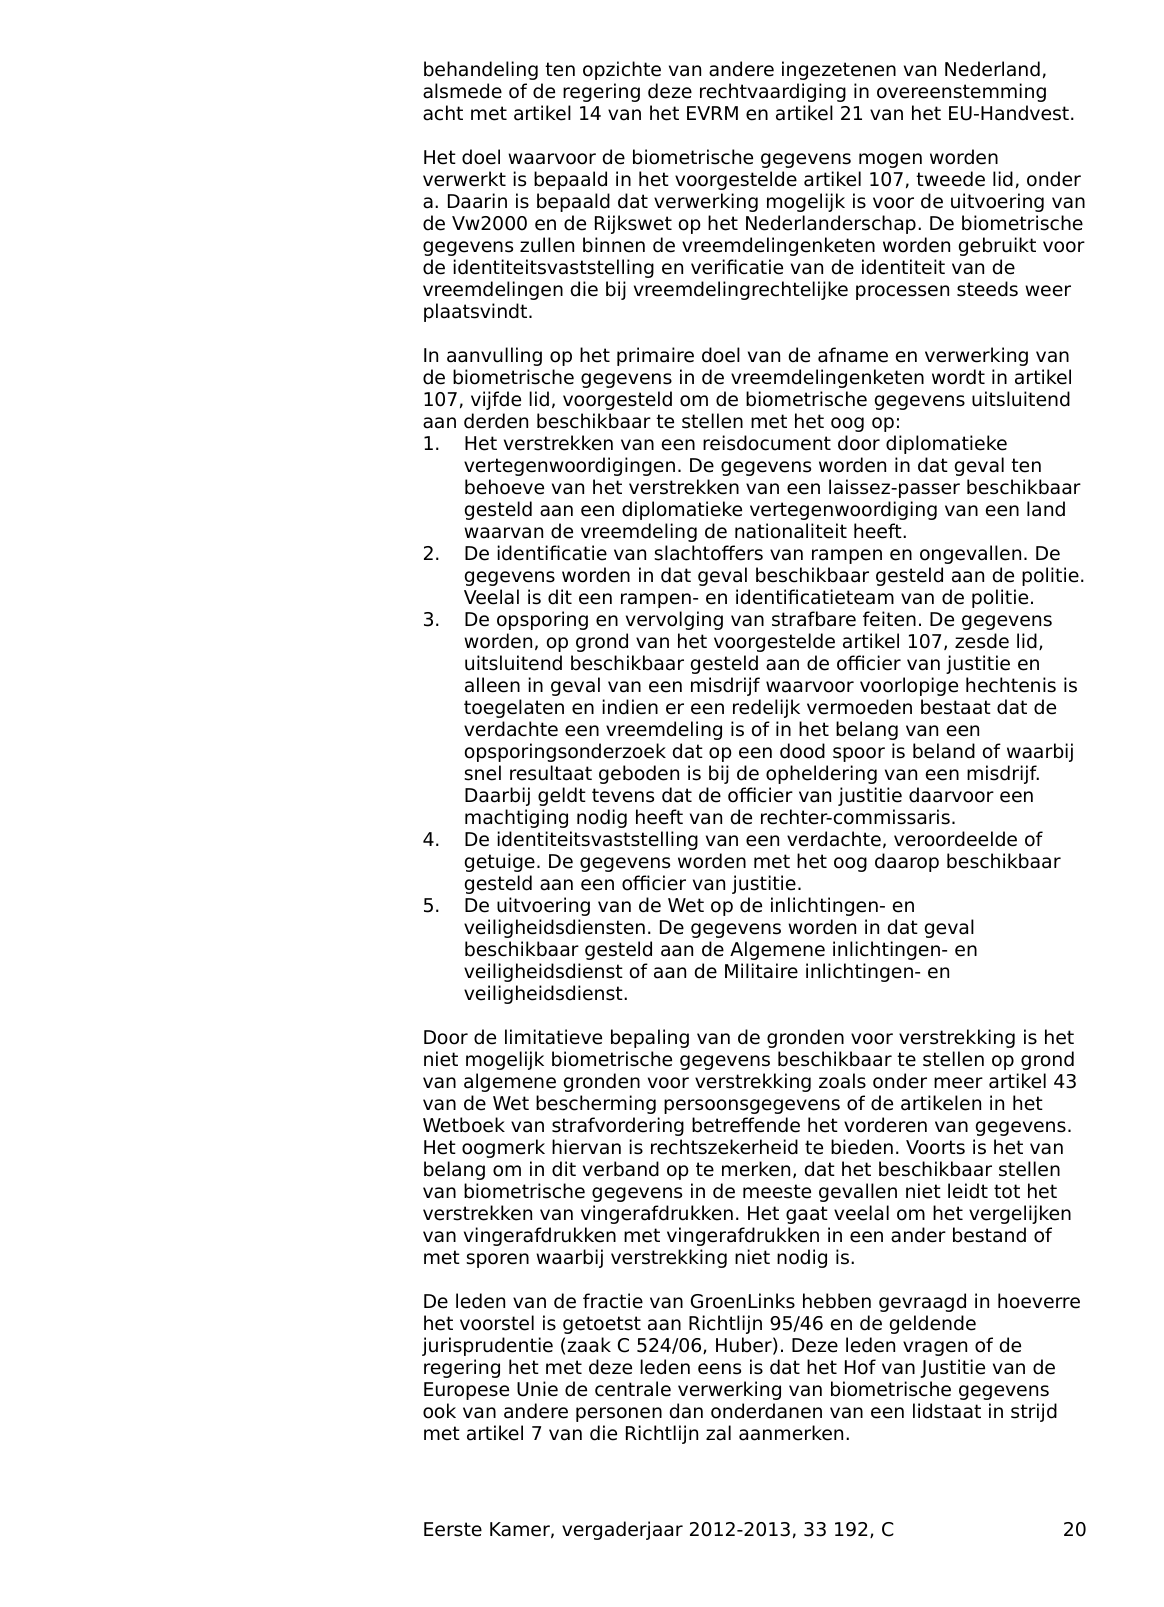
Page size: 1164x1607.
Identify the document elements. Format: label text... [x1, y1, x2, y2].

text 4. De identiteitsvaststelling van een verdachte, veroordeelde of getuige. De gegevens worden met het oog daarop beschikbaar gesteld aan een officier van justitie. [422, 829, 1087, 895]
text behandeling ten opzichte van andere ingezetenen van Nederland, alsmede of de regering deze rechtvaardiging in overeenstemming acht met artikel 14 van het EVRM en artikel 21 van het EU-Handvest. [422, 59, 1087, 125]
text 3. De opsporing en vervolging van strafbare feiten. De gegevens worden, op grond van het voorgestelde artikel 107, zesde lid, uitsluitend beschikbaar gesteld aan de officier van justitie en alleen in geval van een misdrijf waarvoor voorlopige hechtenis is toegelaten en indien er een redelijk vermoeden bestaat dat de verdachte een vreemdeling is of in het belang van een opsporingsonderzoek dat op een dood spoor is beland of waarbij snel resultaat geboden is bij de opheldering van een misdrijf. Daarbij geldt tevens dat de officier van justitie daarvoor een machtiging nodig heeft van de rechter-commissaris. [422, 609, 1087, 829]
text Door de limitatieve bepaling van de gronden voor verstrekking is het niet mogelijk biometrische gegevens beschikbaar te stellen op grond van algemene gronden voor verstrekking zoals onder meer artikel 43 van de Wet bescherming persoonsgegevens of de artikelen in het Wetboek van strafvordering betreffende het vorderen van gegevens. Het oogmerk hiervan is rechtszekerheid te bieden. Voorts is het van belang om in dit verband op te merken, dat het beschikbaar stellen van biometrische gegevens in de meeste gevallen niet leidt tot het verstrekken van vingerafdrukken. Het gaat veelal om het vergelijken van vingerafdrukken met vingerafdrukken in een ander bestand of met sporen waarbij verstrekking niet nodig is. [422, 1027, 1087, 1268]
text 2. De identificatie van slachtoffers van rampen en ongevallen. De gegevens worden in dat geval beschikbaar gesteld aan de politie. Veelal is dit een rampen- en identificatieteam van de politie. [422, 543, 1087, 609]
text De leden van de fractie van GroenLinks hebben gevraagd in hoeverre het voorstel is getoetst aan Richtlijn 95/46 en de geldende jurisprudentie (zaak C 524/06, Huber). Deze leden vragen of de regering het met deze leden eens is dat het Hof van Justitie van de Europese Unie de centrale verwerking van biometrische gegevens ook van andere personen dan onderdanen van een lidstaat in strijd met artikel 7 van die Richtlijn zal aanmerken. [422, 1291, 1087, 1444]
text 5. De uitvoering van de Wet op de inlichtingen- en veiligheidsdiensten. De gegevens worden in dat geval beschikbaar gesteld aan de Algemene inlichtingen- en veiligheidsdienst of aan de Militaire inlichtingen- en veiligheidsdienst. [422, 895, 1087, 1004]
text 1. Het verstrekken van een reisdocument door diplomatieke vertegenwoordigingen. De gegevens worden in dat geval ten behoeve van het verstrekken van een laissez-passer beschikbaar gesteld aan een diplomatieke vertegenwoordiging van een land waarvan de vreemdeling de nationaliteit heeft. [422, 433, 1087, 543]
text Het doel waarvoor de biometrische gegevens mogen worden verwerkt is bepaald in het voorgestelde artikel 107, tweede lid, onder a. Daarin is bepaald dat verwerking mogelijk is voor de uitvoering van de Vw2000 en de Rijkswet op het Nederlanderschap. De biometrische gegevens zullen binnen de vreemdelingenketen worden gebruikt voor de identiteitsvaststelling en verificatie van de identiteit van de vreemdelingen die bij vreemdelingrechtelijke processen steeds weer plaatsvindt. [422, 147, 1087, 323]
text In aanvulling op het primaire doel van de afname en verwerking van de biometrische gegevens in de vreemdelingenketen wordt in artikel 107, vijfde lid, voorgesteld om de biometrische gegevens uitsluitend aan derden beschikbaar te stellen met het oog op: [422, 345, 1087, 433]
